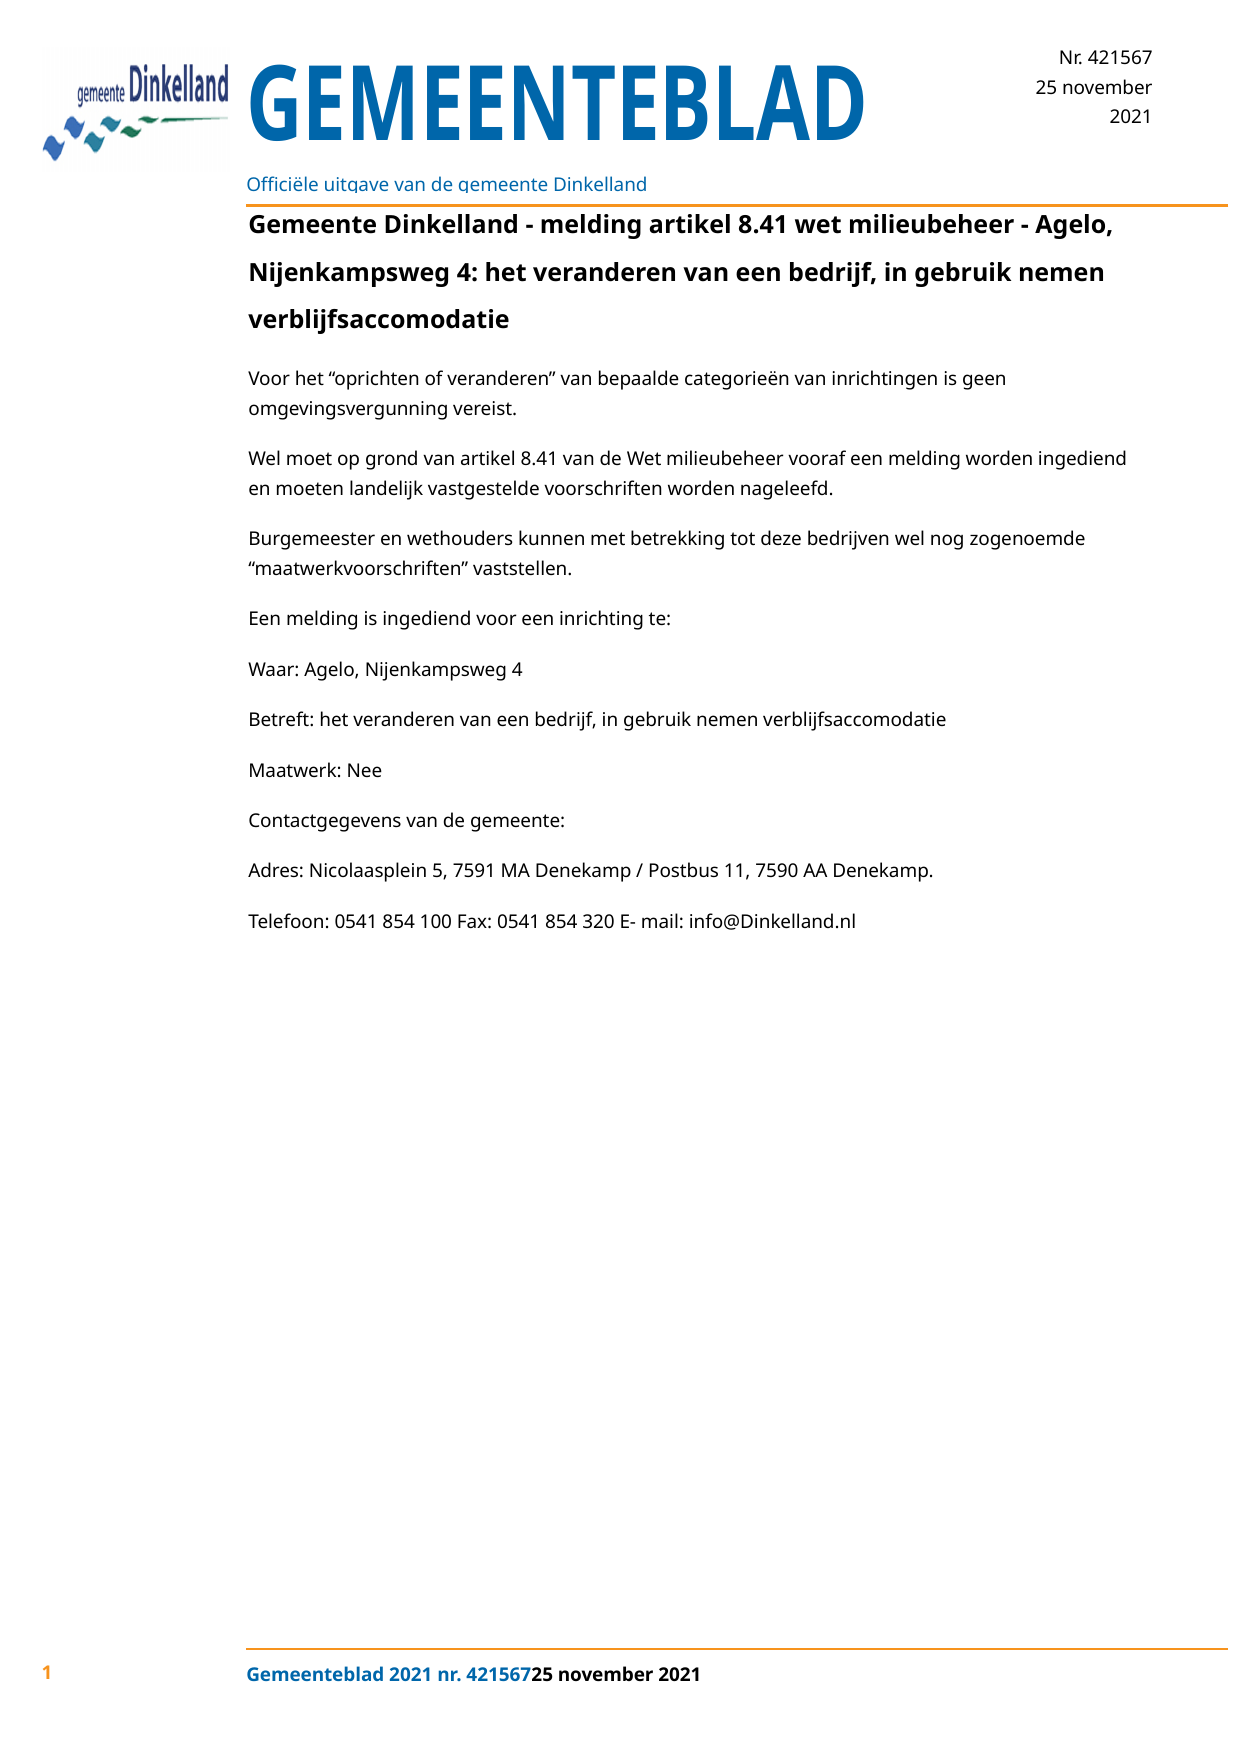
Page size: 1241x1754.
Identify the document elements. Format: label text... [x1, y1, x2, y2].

text Contactgegevens van de gemeente: [248, 807, 1152, 833]
text Een melding is ingediend voor een inrichting te: [248, 606, 1152, 631]
text Voor het “oprichten of veranderen” van bepaalde categorieën van inrichtingen is geen omgevingsvergunning vereist. [248, 366, 1152, 421]
text Burgemeester en wethouders kunnen met betrekking tot deze bedrijven wel nog zogenoemde “maatwerkvoorschriften” vaststellen. [248, 526, 1152, 581]
text Wel moet op grond van artikel 8.41 van de Wet milieubeheer vooraf een melding worden ingediend en moeten landelijk vastgestelde voorschriften worden nageleefd. [248, 446, 1152, 501]
text Waar: Agelo, Nijenkampsweg 4 [248, 656, 1152, 682]
text Betreft: het veranderen van een bedrijf, in gebruik nemen verblijfsaccomodatie [248, 706, 1152, 732]
text Adres: Nicolaasplein 5, 7591 MA Denekamp / Postbus 11, 7590 AA Denekamp. [248, 858, 1152, 883]
text Maatwerk: Nee [248, 757, 1152, 782]
text Telefoon: 0541 854 100 Fax: 0541 854 320 E- mail: info@Dinkelland.nl [248, 908, 1152, 934]
text Gemeente Dinkelland - melding artikel 8.41 wet milieubeheer - Agelo, Nijenkampsweg 4: het veranderen van een bedrijf, in gebruik nemen verblijfsaccomodatie [248, 207, 1152, 336]
picture [41, 47, 231, 172]
